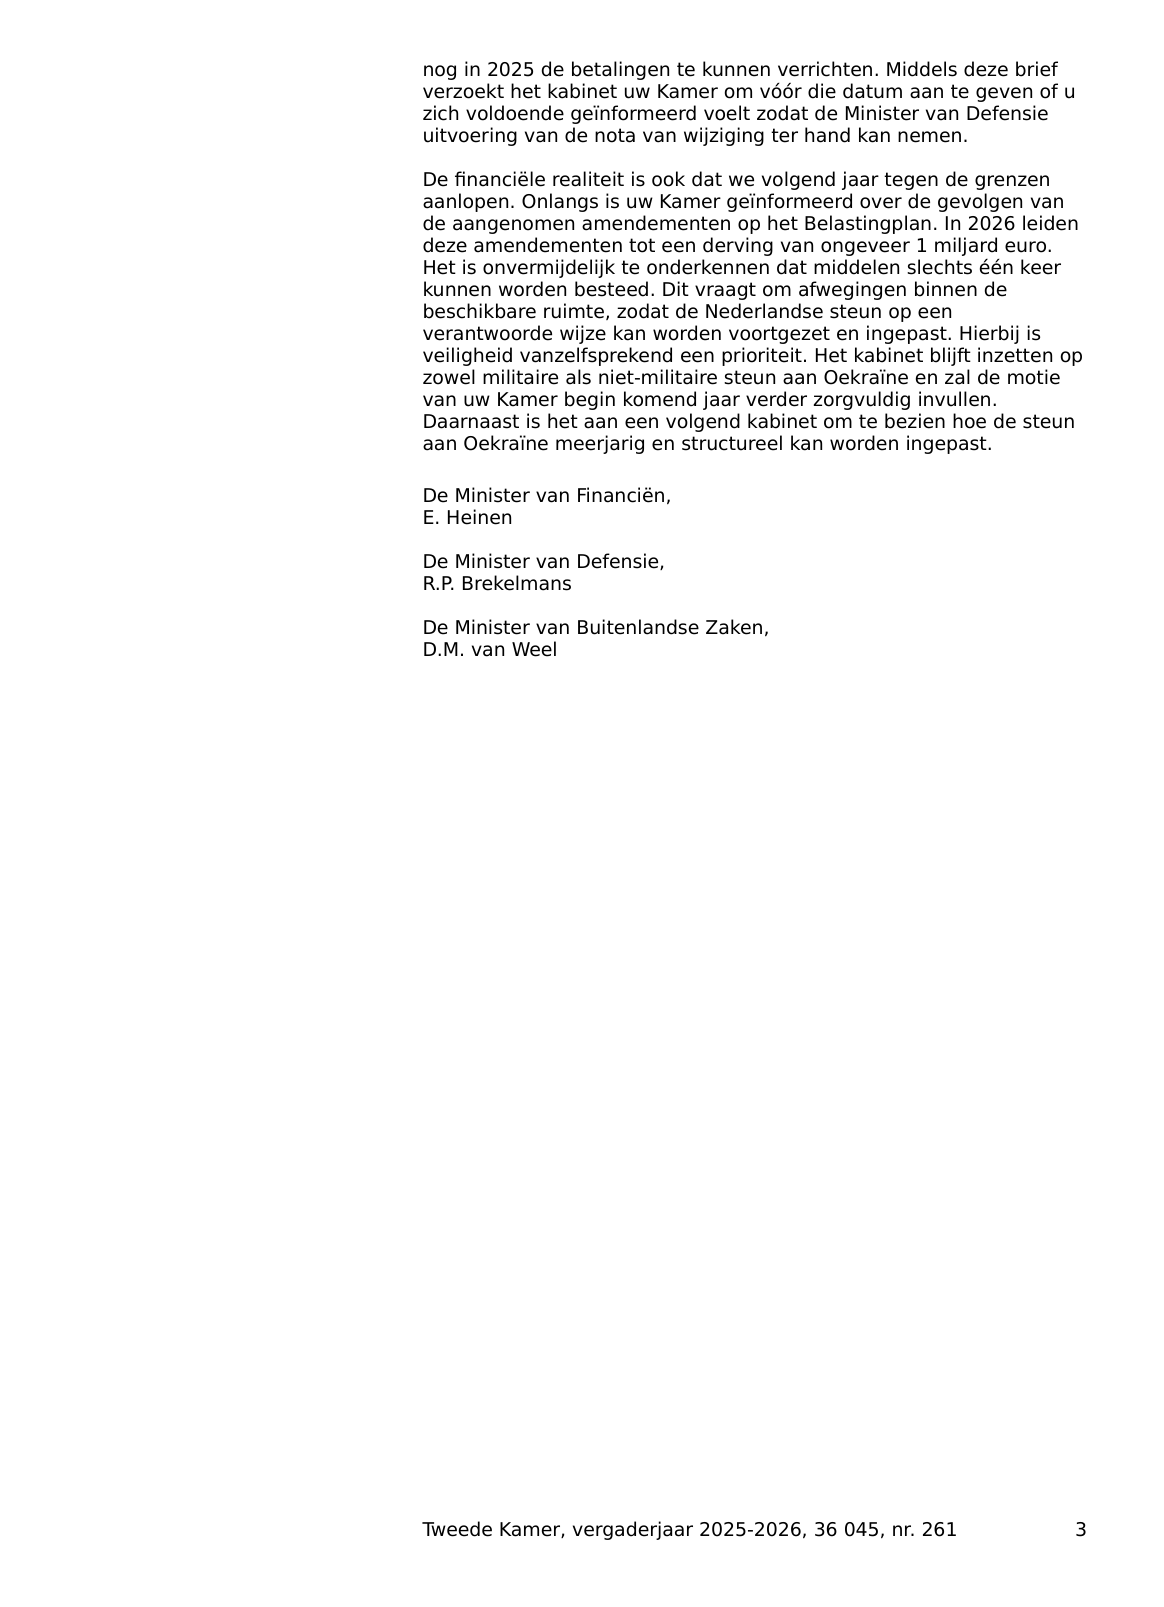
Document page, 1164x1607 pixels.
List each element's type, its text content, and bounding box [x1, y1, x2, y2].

text De Minister van Defensie, R.P. Brekelmans [422, 551, 1087, 595]
text De Minister van Financiën, E. Heinen [422, 485, 1087, 529]
text nog in 2025 de betalingen te kunnen verrichten. Middels deze brief verzoekt het kabinet uw Kamer om vóór die datum aan te geven of u zich voldoende geïnformeerd voelt zodat de Minister van Defensie uitvoering van de nota van wijziging ter hand kan nemen. [422, 59, 1087, 147]
text De financiële realiteit is ook dat we volgend jaar tegen de grenzen aanlopen. Onlangs is uw Kamer geïnformeerd over de gevolgen van de aangenomen amendementen op het Belastingplan. In 2026 leiden deze amendementen tot een derving van ongeveer 1 miljard euro. Het is onvermijdelijk te onderkennen dat middelen slechts één keer kunnen worden besteed. Dit vraagt om afwegingen binnen de beschikbare ruimte, zodat de Nederlandse steun op een verantwoorde wijze kan worden voortgezet en ingepast. Hierbij is veiligheid vanzelfsprekend een prioriteit. Het kabinet blijft inzetten op zowel militaire als niet-militaire steun aan Oekraïne en zal de motie van uw Kamer begin komend jaar verder zorgvuldig invullen. Daarnaast is het aan een volgend kabinet om te bezien hoe de steun aan Oekraïne meerjarig en structureel kan worden ingepast. [422, 169, 1087, 455]
text De Minister van Buitenlandse Zaken, D.M. van Weel [422, 617, 1087, 661]
